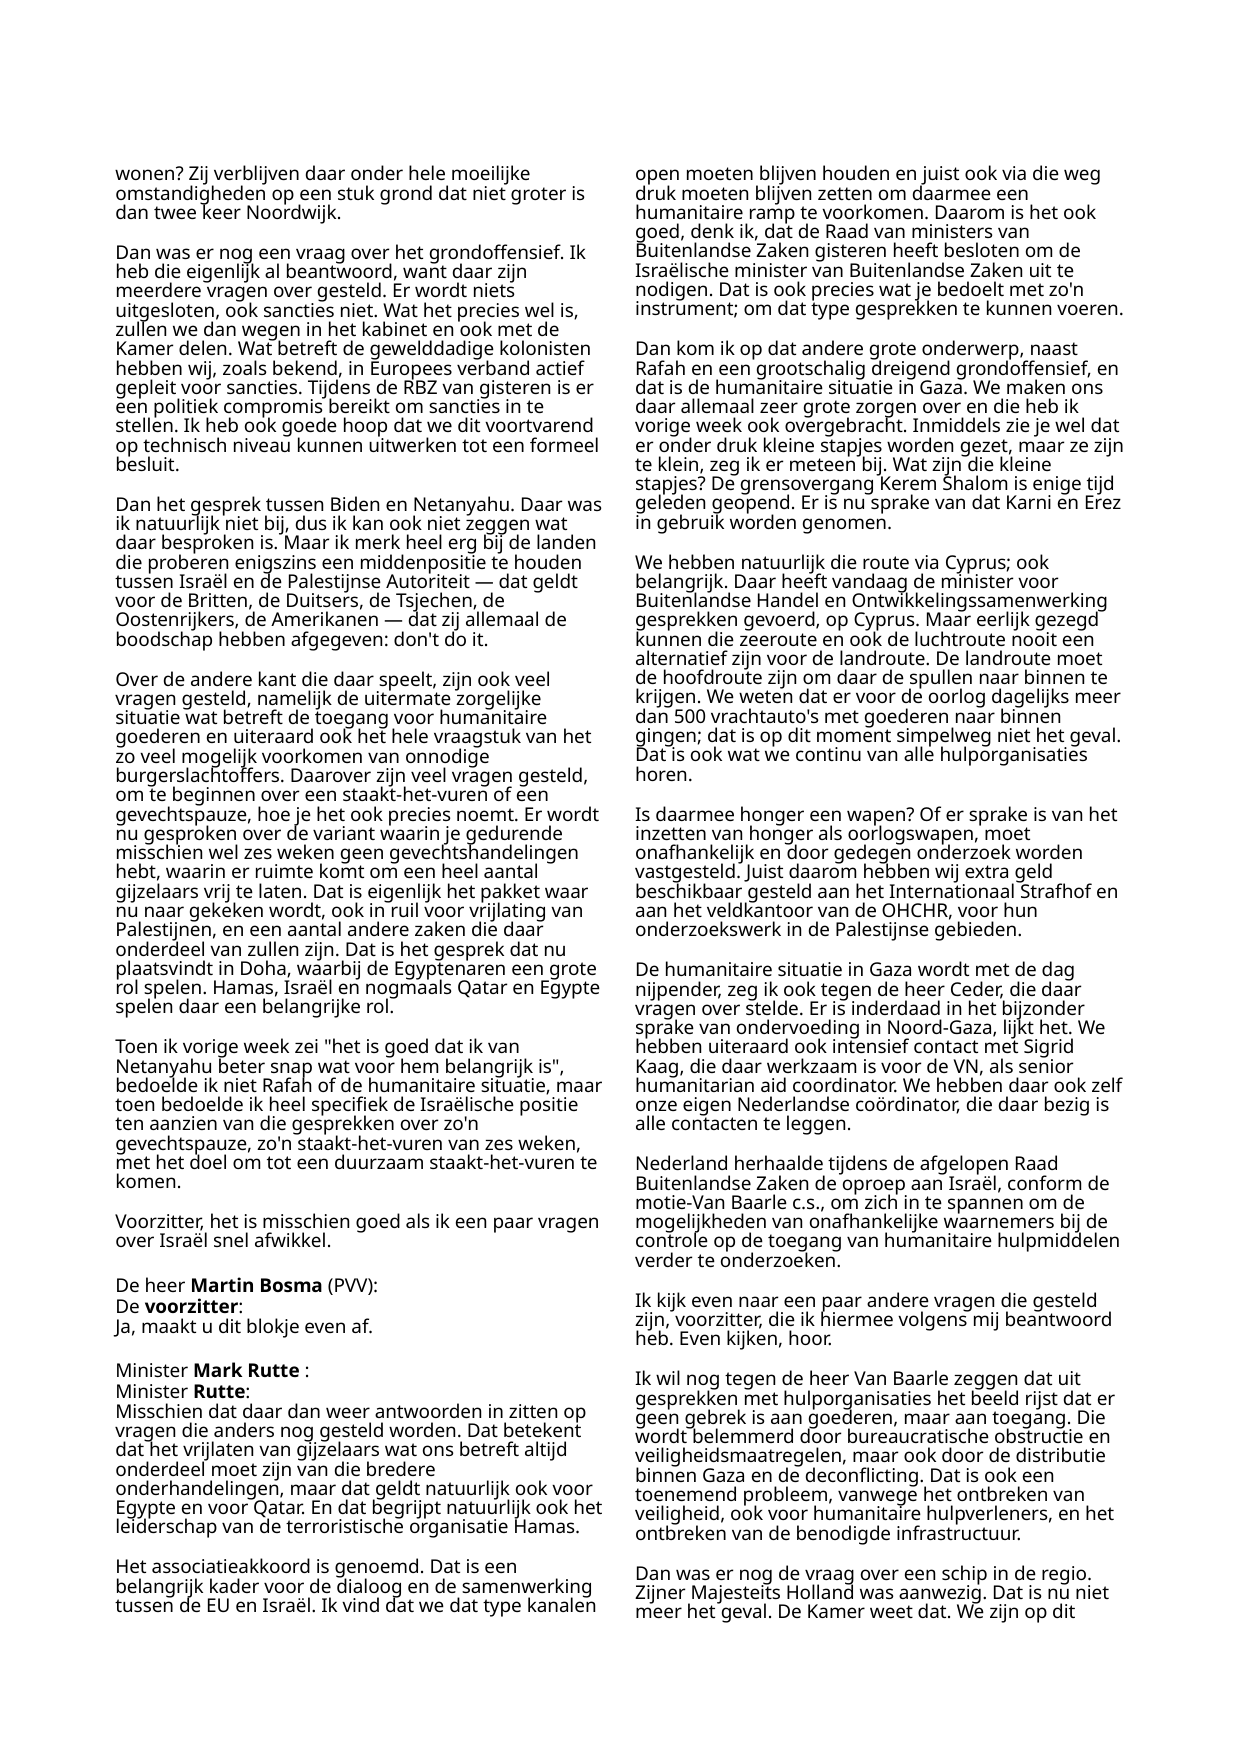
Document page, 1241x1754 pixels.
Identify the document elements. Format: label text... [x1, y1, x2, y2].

text De voorzitter: [115, 1298, 605, 1318]
text Voorzitter, het is misschien goed als ik een paar vragen over Israël snel afwikkel. [115, 1213, 605, 1252]
text Ik kijk even naar een paar andere vragen die gesteld zijn, voorzitter, die ik hiermee volgens mij beantwoord heb. Even kijken, hoor. [635, 1292, 1125, 1349]
text De humanitaire situatie in Gaza wordt met de dag nijpender, zeg ik ook tegen de heer Ceder, die daar vragen over stelde. Er is inderdaad in het bijzonder sprake van ondervoeding in Noord-Gaza, lijkt het. We hebben uiteraard ook intensief contact met Sigrid Kaag, die daar werkzaam is voor de VN, als senior humanitarian aid coordinator. We hebben daar ook zelf onze eigen Nederlandse coördinator, die daar bezig is alle contacten te leggen. [635, 961, 1125, 1135]
text open moeten blijven houden en juist ook via die weg druk moeten blijven zetten om daarmee een humanitaire ramp te voorkomen. Daarom is het ook goed, denk ik, dat de Raad van ministers van Buitenlandse Zaken gisteren heeft besloten om de Israëlische minister van Buitenlandse Zaken uit te nodigen. Dat is ook precies wat je bedoelt met zo'n instrument; om dat type gesprekken te kunnen voeren. [635, 165, 1125, 319]
text Minister Rutte: [115, 1383, 605, 1403]
text Dan het gesprek tussen Biden en Netanyahu. Daar was ik natuurlijk niet bij, dus ik kan ook niet zeggen wat daar besproken is. Maar ik merk heel erg bij de landen die proberen enigszins een middenpositie te houden tussen Israël en de Palestijnse Autoriteit — dat geldt voor de Britten, de Duitsers, de Tsjechen, de Oostenrijkers, de Amerikanen — dat zij allemaal de boodschap hebben afgegeven: don't do it. [115, 496, 605, 650]
text Dan was er nog de vraag over een schip in de regio. Zijner Majesteits Holland was aanwezig. Dat is nu niet meer het geval. De Kamer weet dat. We zijn op dit [635, 1564, 1125, 1622]
text Minister Mark Rutte : [115, 1358, 605, 1383]
text De heer Martin Bosma (PVV): [115, 1273, 605, 1298]
text Over de andere kant die daar speelt, zijn ook veel vragen gesteld, namelijk de uitermate zorgelijke situatie wat betreft de toegang voor humanitaire goederen en uiteraard ook het hele vraagstuk van het zo veel mogelijk voorkomen van onnodige burgerslachtoffers. Daarover zijn veel vragen gesteld, om te beginnen over een staakt-het-vuren of een gevechtspauze, hoe je het ook precies noemt. Er wordt nu gesproken over de variant waarin je gedurende misschien wel zes weken geen gevechtshandelingen hebt, waarin er ruimte komt om een heel aantal gijzelaars vrij te laten. Dat is eigenlijk het pakket waar nu naar gekeken wordt, ook in ruil voor vrijlating van Palestijnen, en een aantal andere zaken die daar onderdeel van zullen zijn. Dat is het gesprek dat nu plaatsvindt in Doha, waarbij de Egyptenaren een grote rol spelen. Hamas, Israël en nogmaals Qatar en Egypte spelen daar een belangrijke rol. [115, 671, 605, 1018]
text Is daarmee honger een wapen? Of er sprake is van het inzetten van honger als oorlogswapen, moet onafhankelijk en door gedegen onderzoek worden vastgesteld. Juist daarom hebben wij extra geld beschikbaar gesteld aan het Internationaal Strafhof en aan het veldkantoor van de OHCHR, voor hun onderzoekswerk in de Palestijnse gebieden. [635, 806, 1125, 941]
text We hebben natuurlijk die route via Cyprus; ook belangrijk. Daar heeft vandaag de minister voor Buitenlandse Handel en Ontwikkelingssamenwerking gesprekken gevoerd, op Cyprus. Maar eerlijk gezegd kunnen die zeeroute en ook de luchtroute nooit een alternatief zijn voor de landroute. De landroute moet de hoofdroute zijn om daar de spullen naar binnen te krijgen. We weten dat er voor de oorlog dagelijks meer dan 500 vrachtauto's met goederen naar binnen gingen; dat is op dit moment simpelweg niet het geval. Dat is ook wat we continu van alle hulporganisaties horen. [635, 554, 1125, 785]
text Ja, maakt u dit blokje even af. [115, 1318, 605, 1337]
text Dan was er nog een vraag over het grondoffensief. Ik heb die eigenlijk al beantwoord, want daar zijn meerdere vragen over gesteld. Er wordt niets uitgesloten, ook sancties niet. Wat het precies wel is, zullen we dan wegen in het kabinet en ook met de Kamer delen. Wat betreft de gewelddadige kolonisten hebben wij, zoals bekend, in Europees verband actief gepleit voor sancties. Tijdens de RBZ van gisteren is er een politiek compromis bereikt om sancties in te stellen. Ik heb ook goede hoop dat we dit voortvarend op technisch niveau kunnen uitwerken tot een formeel besluit. [115, 244, 605, 475]
text Nederland herhaalde tijdens de afgelopen Raad Buitenlandse Zaken de oproep aan Israël, conform de motie-Van Baarle c.s., om zich in te spannen om de mogelijkheden van onafhankelijke waarnemers bij de controle op de toegang van humanitaire hulpmiddelen verder te onderzoeken. [635, 1155, 1125, 1271]
text wonen? Zij verblijven daar onder hele moeilijke omstandigheden op een stuk grond dat niet groter is dan twee keer Noordwijk. [115, 165, 605, 223]
text Het associatieakkoord is genoemd. Dat is een belangrijk kader voor de dialoog en de samenwerking tussen de EU en Israël. Ik vind dat we dat type kanalen [115, 1558, 605, 1616]
text Misschien dat daar dan weer antwoorden in zitten op vragen die anders nog gesteld worden. Dat betekent dat het vrijlaten van gijzelaars wat ons betreft altijd onderdeel moet zijn van die bredere onderhandelingen, maar dat geldt natuurlijk ook voor Egypte en voor Qatar. En dat begrijpt natuurlijk ook het leiderschap van de terroristische organisatie Hamas. [115, 1403, 605, 1538]
text Ik wil nog tegen de heer Van Baarle zeggen dat uit gesprekken met hulporganisaties het beeld rijst dat er geen gebrek is aan goederen, maar aan toegang. Die wordt belemmerd door bureaucratische obstructie en veiligheidsmaatregelen, maar ook door de distributie binnen Gaza en de deconflicting. Dat is ook een toenemend probleem, vanwege het ontbreken van veiligheid, ook voor humanitaire hulpverleners, en het ontbreken van de benodigde infrastructuur. [635, 1370, 1125, 1544]
text Toen ik vorige week zei "het is goed dat ik van Netanyahu beter snap wat voor hem belangrijk is", bedoelde ik niet Rafah of de humanitaire situatie, maar toen bedoelde ik heel specifiek de Israëlische positie ten aanzien van die gesprekken over zo'n gevechtspauze, zo'n staakt-het-vuren van zes weken, met het doel om tot een duurzaam staakt-het-vuren te komen. [115, 1038, 605, 1192]
text Dan kom ik op dat andere grote onderwerp, naast Rafah en een grootschalig dreigend grondoffensief, en dat is de humanitaire situatie in Gaza. We maken ons daar allemaal zeer grote zorgen over en die heb ik vorige week ook overgebracht. Inmiddels zie je wel dat er onder druk kleine stapjes worden gezet, maar ze zijn te klein, zeg ik er meteen bij. Wat zijn die kleine stapjes? De grensovergang Kerem Shalom is enige tijd geleden geopend. Er is nu sprake van dat Karni en Erez in gebruik worden genomen. [635, 340, 1125, 533]
